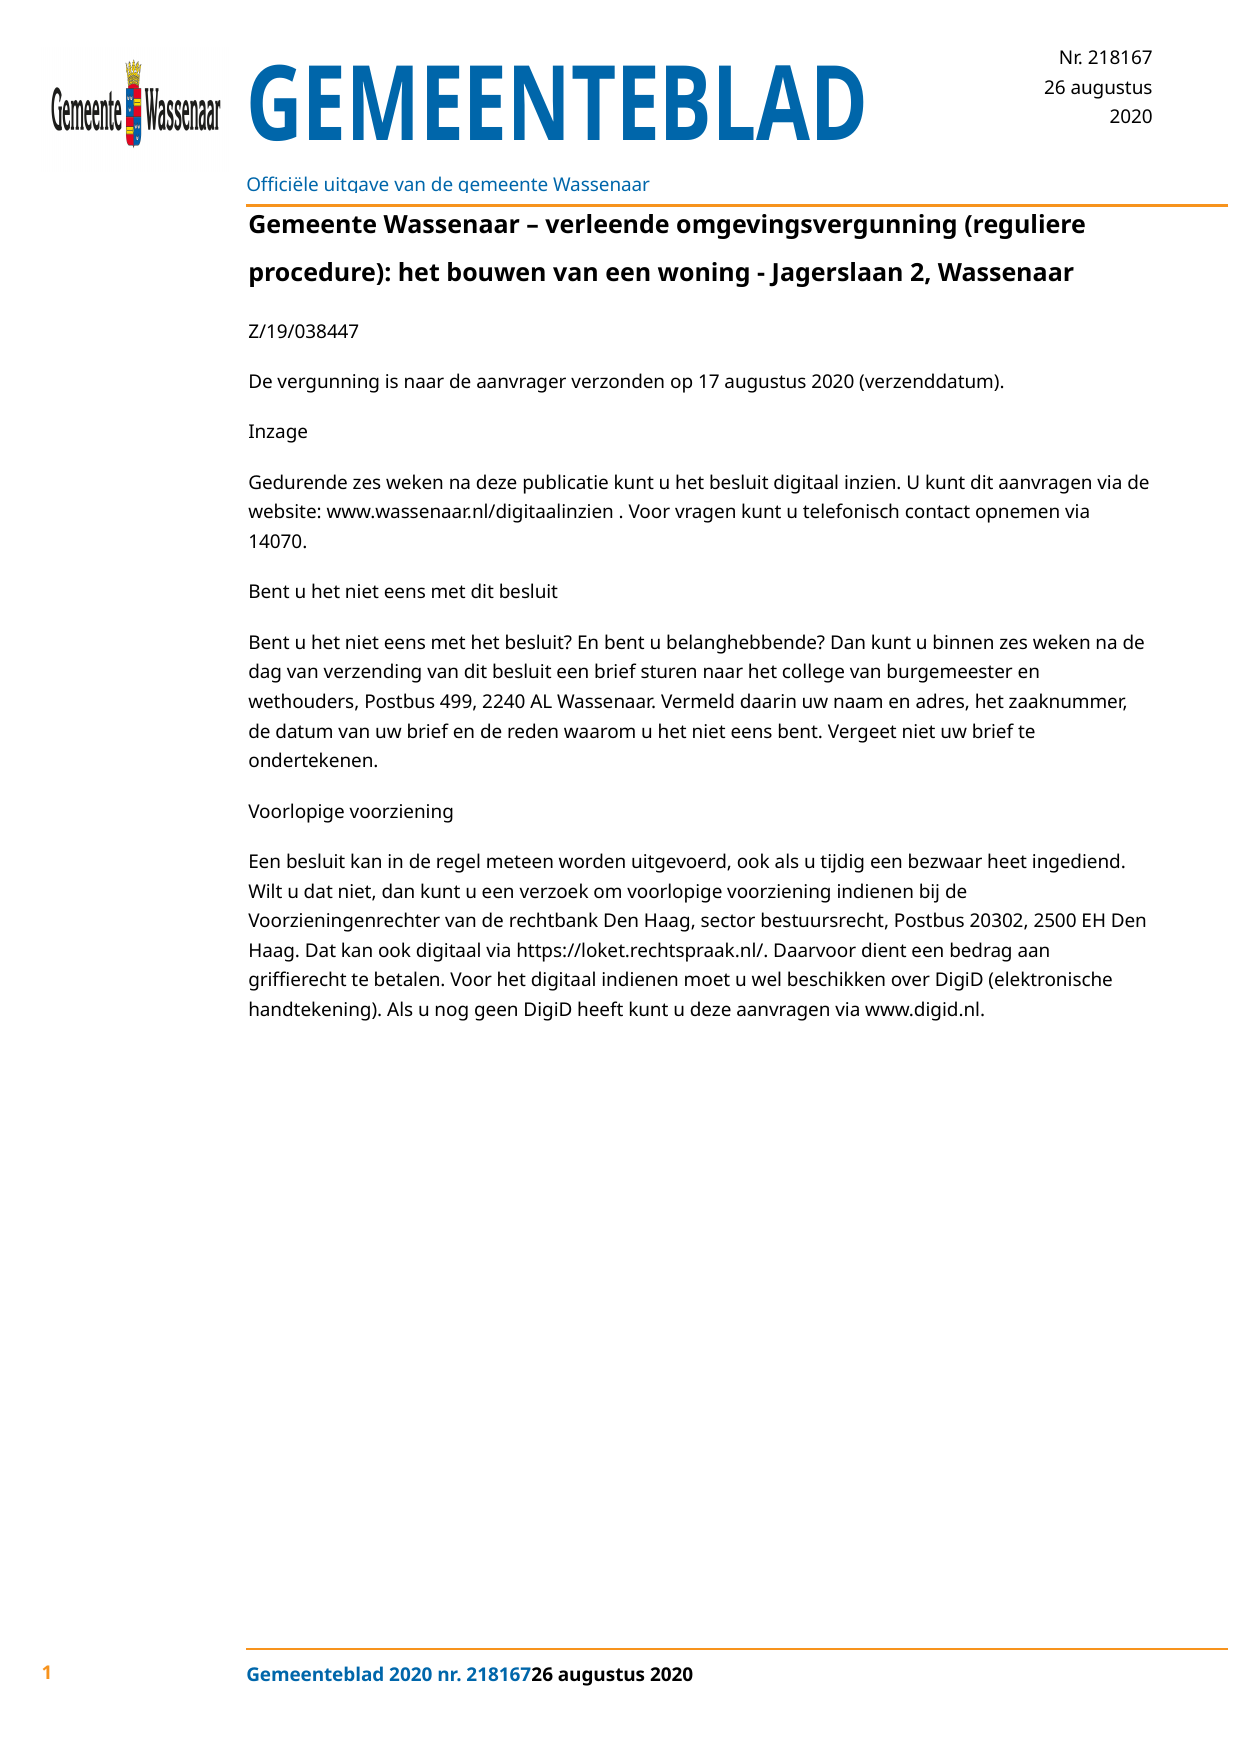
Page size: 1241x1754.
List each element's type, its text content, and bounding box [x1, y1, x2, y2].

text Voorlopige voorziening [248, 798, 1152, 824]
text Bent u het niet eens met het besluit? En bent u belanghebbende? Dan kunt u binnen zes weken na de dag van verzending van dit besluit een brief sturen naar het college van burgemeester en wethouders, Postbus 499, 2240 AL Wassenaar. Vermeld daarin uw naam en adres, het zaaknummer, de datum van uw brief en de reden waarom u het niet eens bent. Vergeet niet uw brief te ondertekenen. [248, 629, 1152, 773]
text De vergunning is naar de aanvrager verzonden op 17 augustus 2020 (verzenddatum). [248, 368, 1152, 394]
picture [41, 47, 231, 172]
text Een besluit kan in de regel meteen worden uitgevoerd, ook als u tijdig een bezwaar heet ingediend. Wilt u dat niet, dan kunt u een verzoek om voorlopige voorziening indienen bij de Voorzieningenrechter van de rechtbank Den Haag, sector bestuursrecht, Postbus 20302, 2500 EH Den Haag. Dat kan ook digitaal via https://loket.rechtspraak.nl/. Daarvoor dient een bedrag aan griffierecht te betalen. Voor het digitaal indienen moet u wel beschikken over DigiD (elektronische handtekening). Als u nog geen DigiD heeft kunt u deze aanvragen via www.digid.nl. [248, 848, 1152, 1022]
text Inzage [248, 419, 1152, 444]
text Z/19/038447 [248, 318, 1152, 344]
text Gemeente Wassenaar – verleende omgevingsvergunning (reguliere procedure): het bouwen van een woning - Jagerslaan 2, Wassenaar [248, 207, 1152, 288]
text Gedurende zes weken na deze publicatie kunt u het besluit digitaal inzien. U kunt dit aanvragen via de website: www.wassenaar.nl/digitaalinzien . Voor vragen kunt u telefonisch contact opnemen via 14070. [248, 469, 1152, 554]
text Bent u het niet eens met dit besluit [248, 579, 1152, 604]
